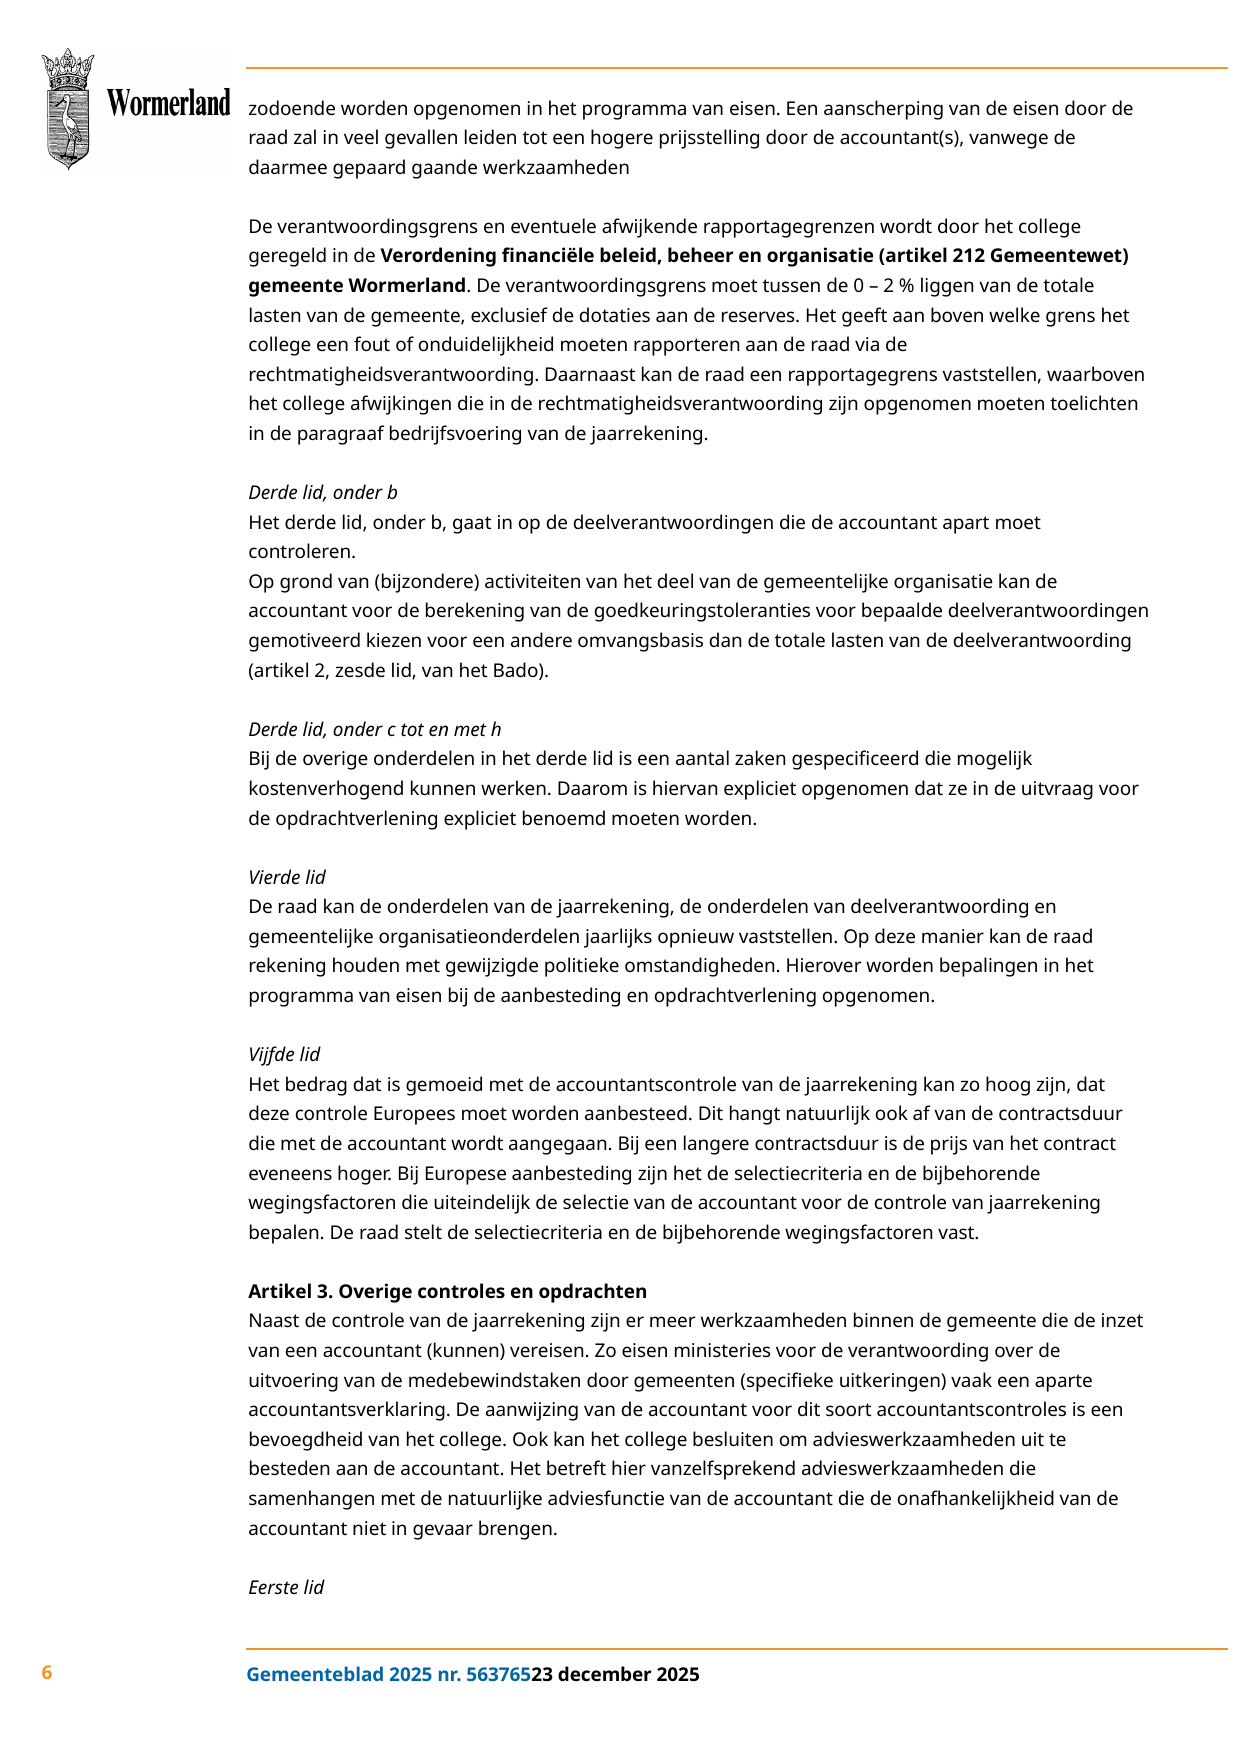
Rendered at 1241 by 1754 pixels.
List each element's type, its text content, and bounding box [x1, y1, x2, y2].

text Op grond van (bijzondere) activiteiten van het deel van de gemeentelijke organisatie kan de accountant voor de berekening van de goedkeuringstoleranties voor bepaalde deelverantwoordingen gemotiveerd kiezen voor een andere omvangsbasis dan de totale lasten van de deelverantwoording (artikel 2, zesde lid, van het Bado). [248, 568, 1152, 683]
text Derde lid, onder c tot en met h [248, 716, 1152, 742]
text Het bedrag dat is gemoeid met de accountantscontrole van de jaarrekening kan zo hoog zijn, dat deze controle Europees moet worden aanbesteed. Dit hangt natuurlijk ook af van de contractsduur die met de accountant wordt aangegaan. Bij een langere contractsduur is de prijs van het contract eveneens hoger. Bij Europese aanbesteding zijn het de selectiecriteria en de bijbehorende wegingsfactoren die uiteindelijk de selectie van de accountant voor de controle van jaarrekening bepalen. De raad stelt de selectiecriteria en de bijbehorende wegingsfactoren vast. [248, 1071, 1152, 1245]
text De verantwoordingsgrens en eventuele afwijkende rapportagegrenzen wordt door het college geregeld in de Verordening financiële beleid, beheer en organisatie (artikel 212 Gemeentewet) gemeente Wormerland. De verantwoordingsgrens moet tussen de 0 – 2 % liggen van de totale lasten van de gemeente, exclusief de dotaties aan de reserves. Het geeft aan boven welke grens het college een fout of onduidelijkheid moeten rapporteren aan de raad via de rechtmatigheidsverantwoording. Daarnaast kan de raad een rapportagegrens vaststellen, waarboven het college afwijkingen die in de rechtmatigheidsverantwoording zijn opgenomen moeten toelichten in de paragraaf bedrijfsvoering van de jaarrekening. [248, 213, 1152, 446]
text Het derde lid, onder b, gaat in op de deelverantwoordingen die de accountant apart moet controleren. [248, 509, 1152, 564]
text Derde lid, onder b [248, 479, 1152, 505]
text De raad kan de onderdelen van de jaarrekening, de onderdelen van deelverantwoording en gemeentelijke organisatieonderdelen jaarlijks opnieuw vaststellen. Op deze manier kan de raad rekening houden met gewijzigde politieke omstandigheden. Hierover worden bepalingen in het programma van eisen bij de aanbesteding en opdrachtverlening opgenomen. [248, 893, 1152, 1008]
text Naast de controle van de jaarrekening zijn er meer werkzaamheden binnen de gemeente die de inzet van een accountant (kunnen) vereisen. Zo eisen ministeries voor de verantwoording over de uitvoering van de medebewindstaken door gemeenten (specifieke uitkeringen) vaak een aparte accountantsverklaring. De aanwijzing van de accountant voor dit soort accountantscontroles is een bevoegdheid van het college. Ook kan het college besluiten om advieswerkzaamheden uit te besteden aan de accountant. Het betreft hier vanzelfsprekend advieswerkzaamheden die samenhangen met de natuurlijke adviesfunctie van de accountant die de onafhankelijkheid van de accountant niet in gevaar brengen. [248, 1308, 1152, 1541]
text Vierde lid [248, 864, 1152, 890]
text Eerste lid [248, 1574, 1152, 1600]
text Artikel 3. Overige controles en opdrachten [248, 1278, 1152, 1304]
text Bij de overige onderdelen in het derde lid is een aantal zaken gespecificeerd die mogelijk kostenverhogend kunnen werken. Daarom is hiervan expliciet opgenomen dat ze in de uitvraag voor de opdrachtverlening expliciet benoemd moeten worden. [248, 746, 1152, 831]
text zodoende worden opgenomen in het programma van eisen. Een aanscherping van de eisen door de raad zal in veel gevallen leiden tot een hogere prijsstelling door de accountant(s), vanwege de daarmee gepaard gaande werkzaamheden [248, 95, 1152, 180]
picture [41, 47, 231, 172]
text Vijfde lid [248, 1041, 1152, 1067]
